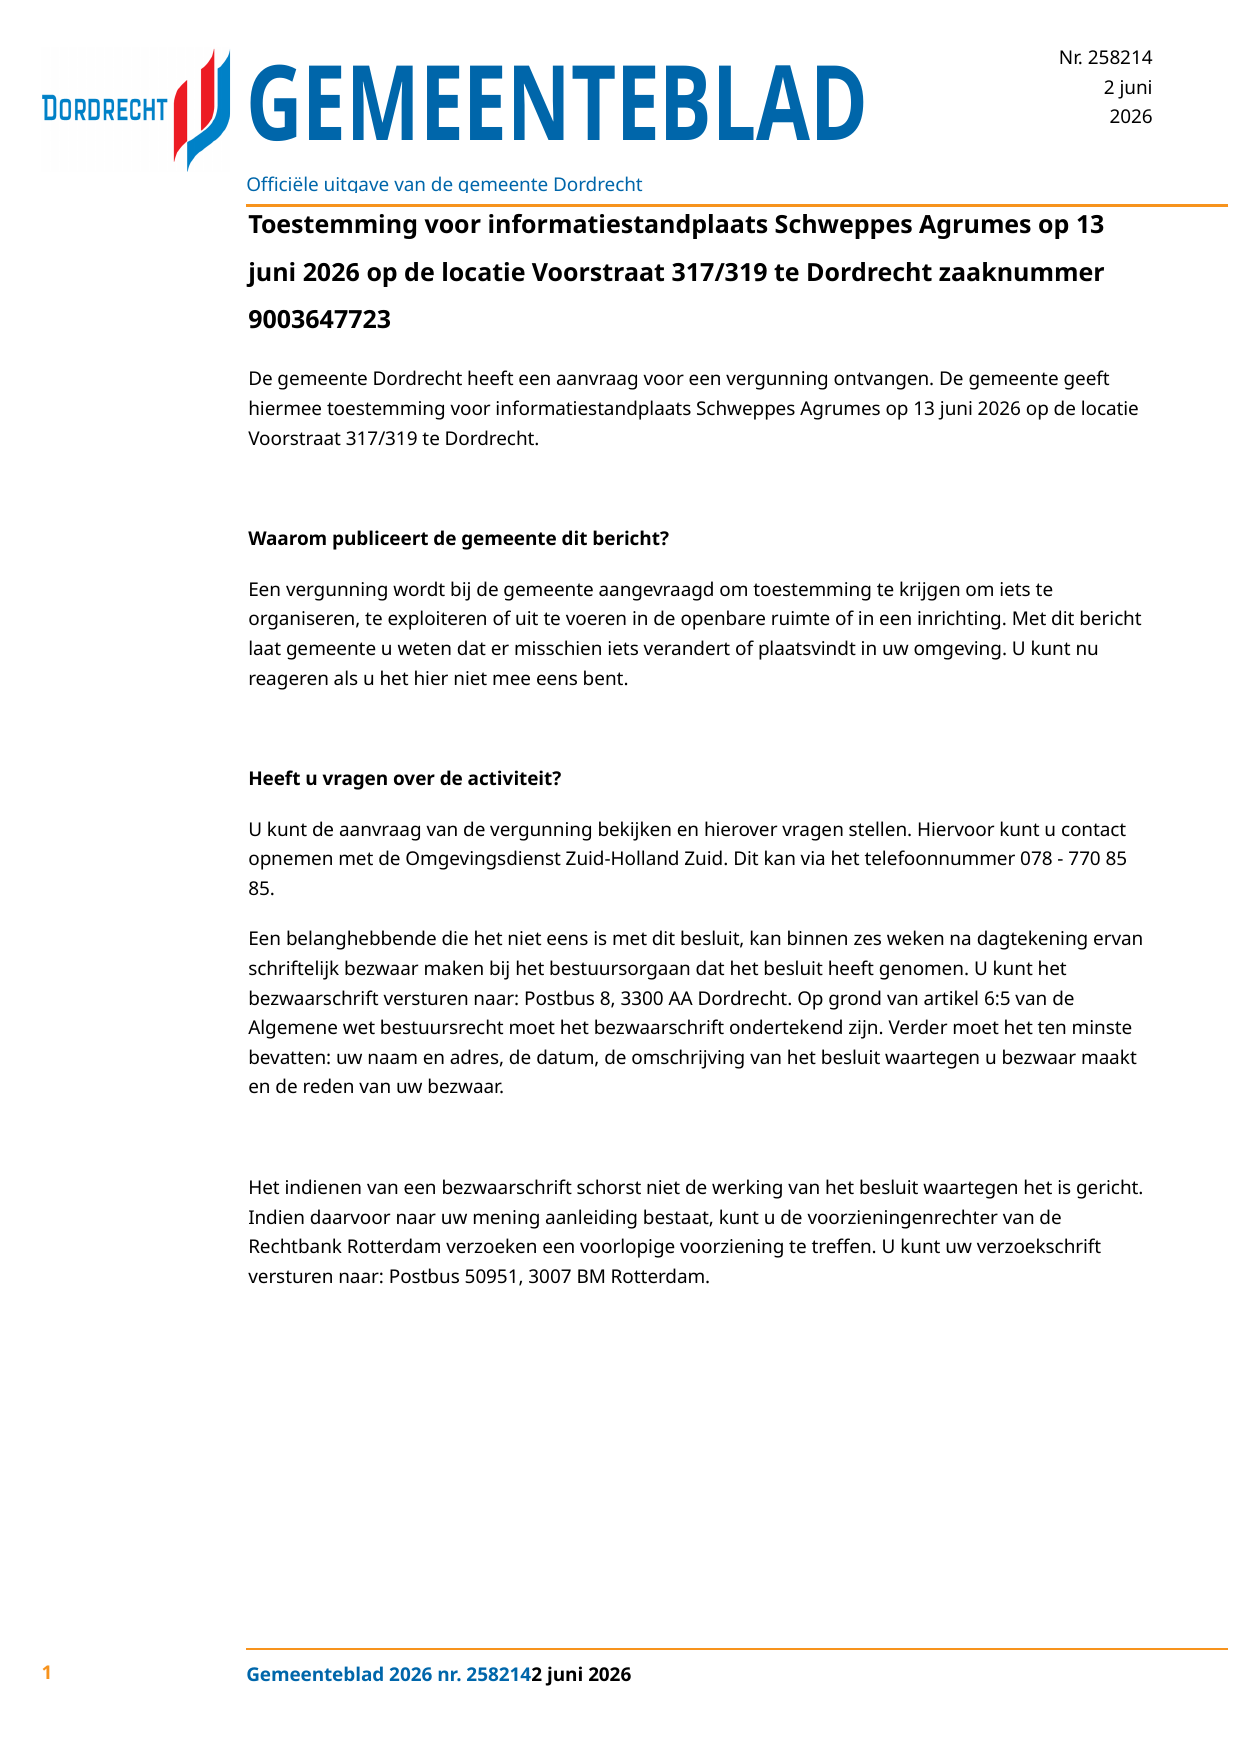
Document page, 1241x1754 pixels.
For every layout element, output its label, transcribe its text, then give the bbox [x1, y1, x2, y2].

text Het indienen van een bezwaarschrift schorst niet de werking van het besluit waartegen het is gericht. Indien daarvoor naar uw mening aanleiding bestaat, kunt u de voorzieningenrechter van de Rechtbank Rotterdam verzoeken een voorlopige voorziening te treffen. U kunt uw verzoekschrift versturen naar: Postbus 50951, 3007 BM Rotterdam. [248, 1174, 1152, 1289]
text Een vergunning wordt bij de gemeente aangevraagd om toestemming te krijgen om iets te organiseren, te exploiteren of uit te voeren in de openbare ruimte of in een inrichting. Met dit bericht laat gemeente u weten dat er misschien iets verandert of plaatsvindt in uw omgeving. U kunt nu reageren als u het hier niet mee eens bent. [248, 576, 1152, 690]
text De gemeente Dordrecht heeft een aanvraag voor een vergunning ontvangen. De gemeente geeft hiermee toestemming voor informatiestandplaats Schweppes Agrumes op 13 juni 2026 op de locatie Voorstraat 317/319 te Dordrecht. [248, 366, 1152, 450]
picture [41, 47, 231, 172]
text Een belanghebbende die het niet eens is met dit besluit, kan binnen zes weken na dagtekening ervan schriftelijk bezwaar maken bij het bestuursorgaan dat het besluit heeft genomen. U kunt het bezwaarschrift versturen naar: Postbus 8, 3300 AA Dordrecht. Op grond van artikel 6:5 van de Algemene wet bestuursrecht moet het bezwaarschrift ondertekend zijn. Verder moet het ten minste bevatten: uw naam en adres, de datum, de omschrijving van het besluit waartegen u bezwaar maakt en de reden van uw bezwaar. [248, 926, 1152, 1099]
text U kunt de aanvraag van de vergunning bekijken en hierover vragen stellen. Hiervoor kunt u contact opnemen met de Omgevingsdienst Zuid-Holland Zuid. Dit kan via het telefoonnummer 078 - 770 85 85. [248, 816, 1152, 901]
text Waarom publiceert de gemeente dit bericht? [248, 526, 1152, 551]
text Heeft u vragen over de activiteit? [248, 766, 1152, 791]
text Toestemming voor informatiestandplaats Schweppes Agrumes op 13 juni 2026 op de locatie Voorstraat 317/319 te Dordrecht zaaknummer 9003647723 [248, 207, 1152, 336]
